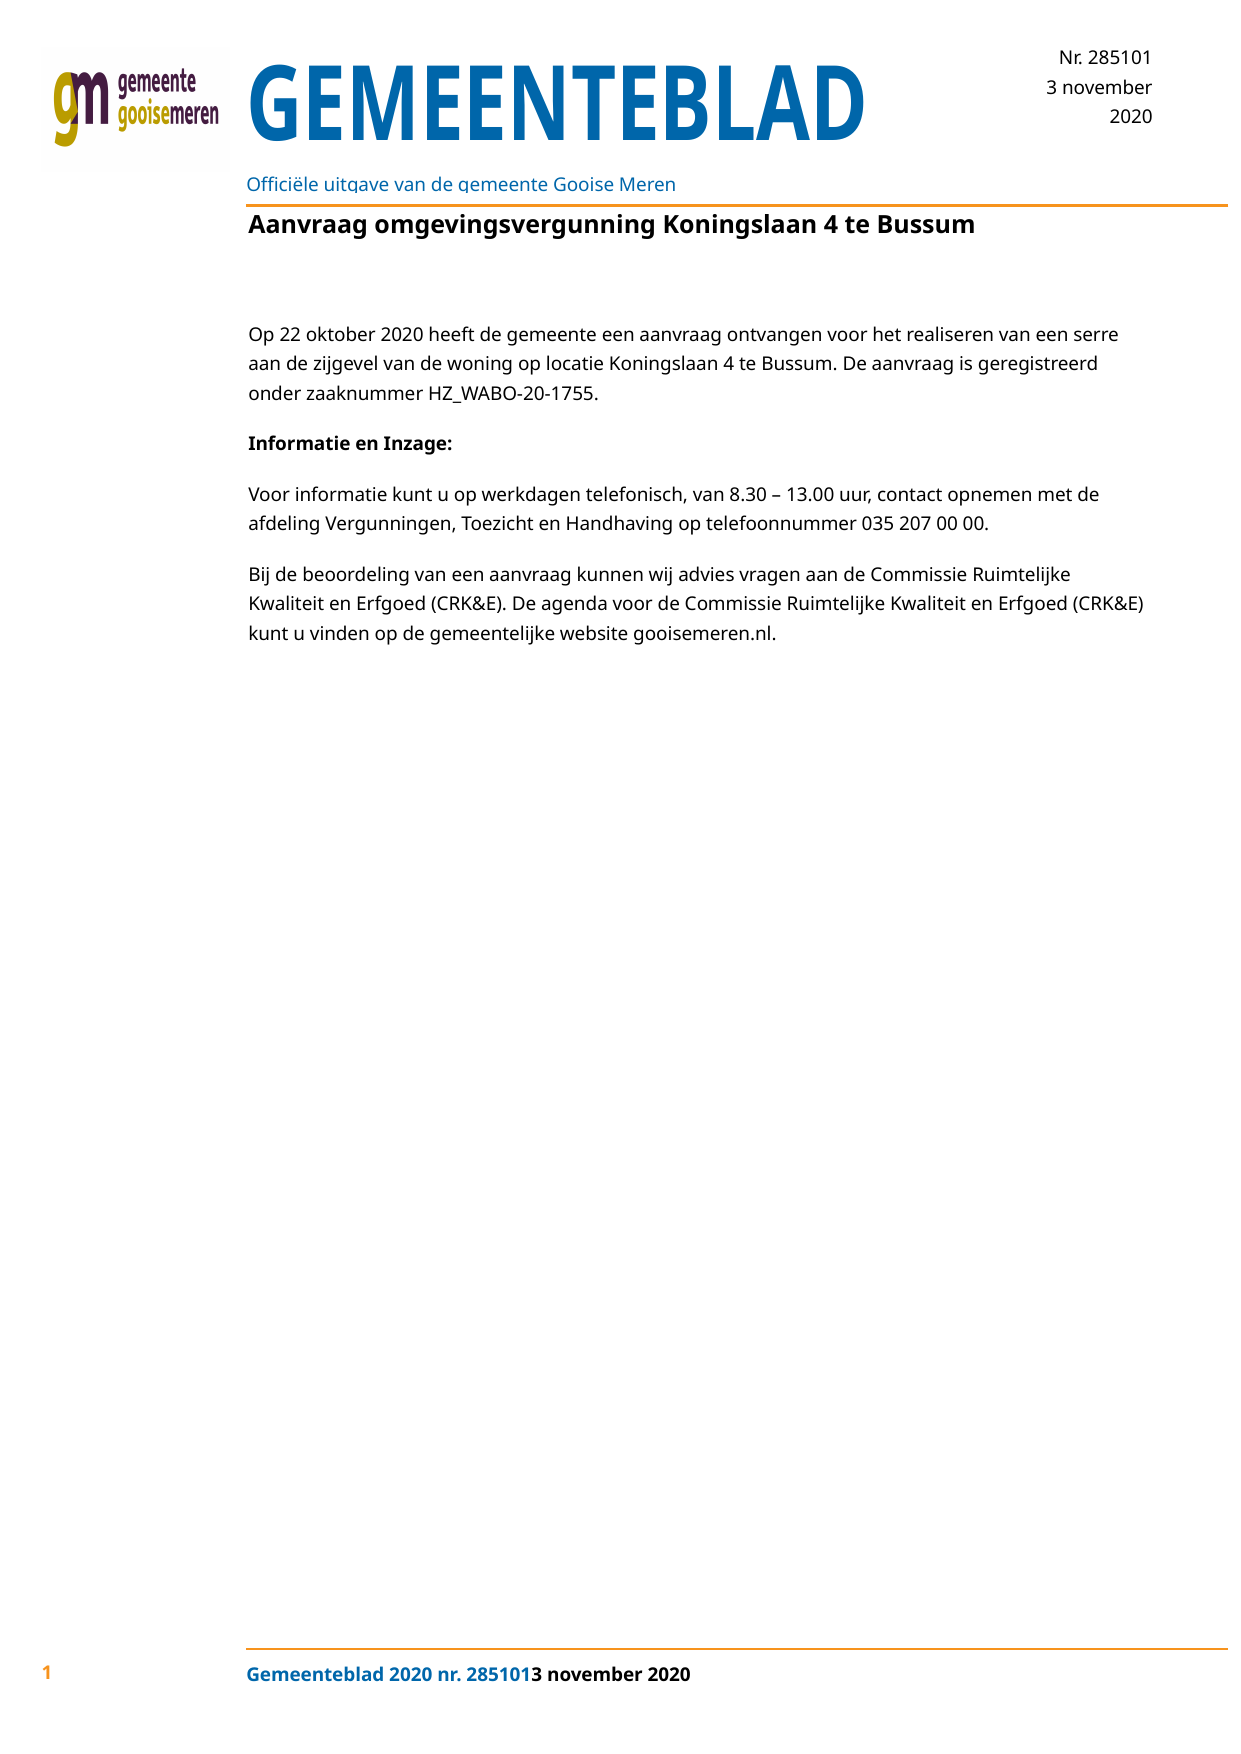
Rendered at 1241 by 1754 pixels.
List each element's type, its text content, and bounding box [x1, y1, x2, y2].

text Op 22 oktober 2020 heeft de gemeente een aanvraag ontvangen voor het realiseren van een serre aan de zijgevel van de woning op locatie Koningslaan 4 te Bussum. De aanvraag is geregistreerd onder zaaknummer HZ_WABO-20-1755. [248, 321, 1152, 406]
text Aanvraag omgevingsvergunning Koningslaan 4 te Bussum [248, 207, 1152, 241]
text Bij de beoordeling van een aanvraag kunnen wij advies vragen aan de Commissie Ruimtelijke Kwaliteit en Erfgoed (CRK&E). De agenda voor de Commissie Ruimtelijke Kwaliteit en Erfgoed (CRK&E) kunt u vinden op de gemeentelijke website gooisemeren.nl. [248, 561, 1152, 646]
text Informatie en Inzage: [248, 430, 1152, 456]
picture [41, 47, 231, 172]
text Voor informatie kunt u op werkdagen telefonisch, van 8.30 – 13.00 uur, contact opnemen met de afdeling Vergunningen, Toezicht en Handhaving op telefoonnummer 035 207 00 00. [248, 481, 1152, 536]
